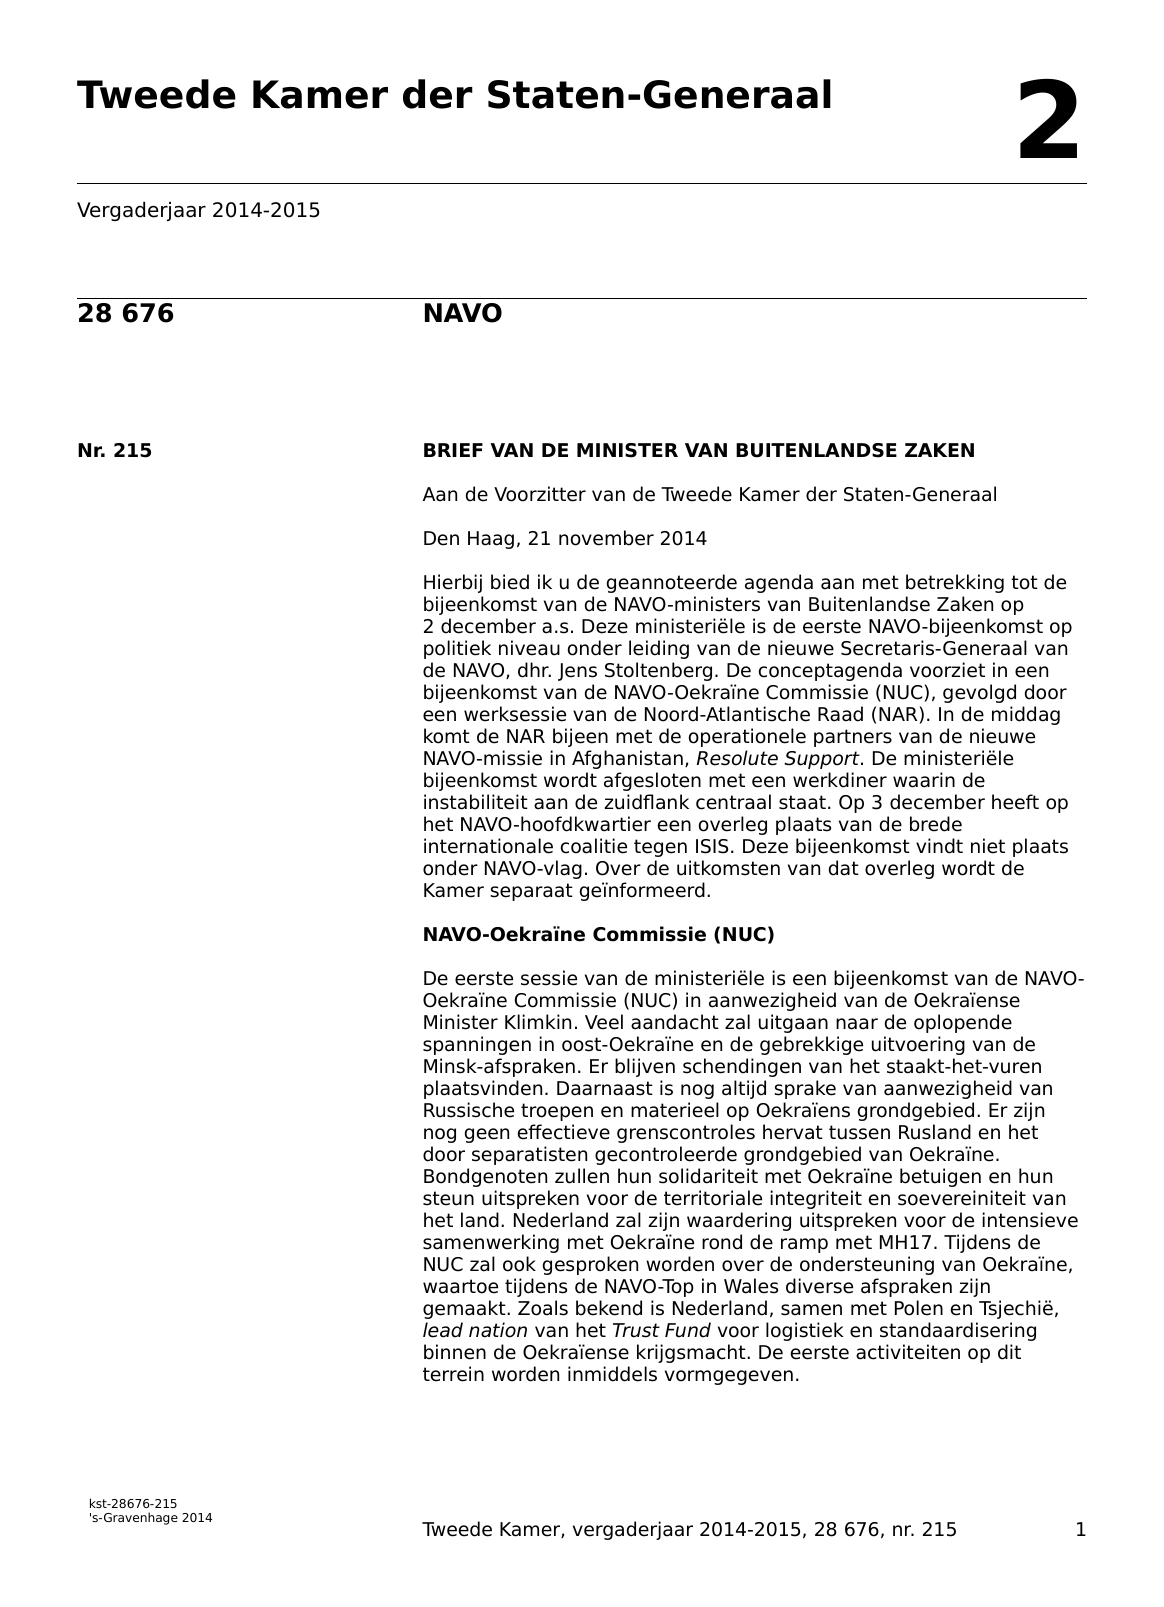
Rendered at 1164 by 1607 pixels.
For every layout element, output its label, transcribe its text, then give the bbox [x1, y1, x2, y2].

subtitle 28 676 NAVO [77, 299, 1087, 329]
text kst-28676-215 [88, 1497, 323, 1511]
table_header 2 [886, 59, 1087, 183]
table_header Tweede Kamer der Staten-Generaal [77, 59, 886, 183]
text Den Haag, 21 november 2014 [422, 528, 1087, 550]
text Aan de Voorzitter van de Tweede Kamer der Staten-Generaal [422, 484, 1087, 506]
text Hierbij bied ik u de geannoteerde agenda aan met betrekking tot de bijeenkomst van de NAVO-ministers van Buitenlandse Zaken op 2 december a.s. Deze ministeriële is de eerste NAVO-bijeenkomst op politiek niveau onder leiding van de nieuwe Secretaris-Generaal van de NAVO, dhr. Jens Stoltenberg. De conceptagenda voorziet in een bijeenkomst van de NAVO-Oekraïne Commissie (NUC), gevolgd door een werksessie van de Noord-Atlantische Raad (NAR). In de middag komt de NAR bijeen met de operationele partners van de nieuwe NAVO-missie in Afghanistan, Resolute Support. De ministeriële bijeenkomst wordt afgesloten met een werkdiner waarin de instabiliteit aan de zuidflank centraal staat. Op 3 december heeft op het NAVO-hoofdkwartier een overleg plaats van de brede internationale coalitie tegen ISIS. Deze bijeenkomst vindt niet plaats onder NAVO-vlag. Over de uitkomsten van dat overleg wordt de Kamer separaat geïnformeerd. [422, 572, 1087, 902]
text Bondgenoten zullen hun solidariteit met Oekraïne betuigen en hun steun uitspreken voor de territoriale integriteit en soevereiniteit van het land. Nederland zal zijn waardering uitspreken voor de intensieve samenwerking met Oekraïne rond de ramp met MH17. Tijdens de NUC zal ook gesproken worden over de ondersteuning van Oekraïne, waartoe tijdens de NAVO-Top in Wales diverse afspraken zijn gemaakt. Zoals bekend is Nederland, samen met Polen en Tsjechië, lead nation van het Trust Fund voor logistiek en standaardisering binnen de Oekraïense krijgsmacht. De eerste activiteiten op dit terrein worden inmiddels vormgegeven. [422, 1166, 1087, 1386]
text 's-Gravenhage 2014 [88, 1511, 323, 1525]
subtitle Nr. 215 BRIEF VAN DE MINISTER VAN BUITENLANDSE ZAKEN [77, 440, 1087, 462]
table_cell Vergaderjaar 2014-2015 [77, 184, 1087, 298]
subtitle NAVO-Oekraïne Commissie (NUC) [422, 924, 1087, 946]
text De eerste sessie van de ministeriële is een bijeenkomst van de NAVO-Oekraïne Commissie (NUC) in aanwezigheid van de Oekraïense Minister Klimkin. Veel aandacht zal uitgaan naar de oplopende spanningen in oost-Oekraïne en de gebrekkige uitvoering van de Minsk-afspraken. Er blijven schendingen van het staakt-het-vuren plaatsvinden. Daarnaast is nog altijd sprake van aanwezigheid van Russische troepen en materieel op Oekraïens grondgebied. Er zijn nog geen effectieve grenscontroles hervat tussen Rusland en het door separatisten gecontroleerde grondgebied van Oekraïne. [422, 968, 1087, 1166]
